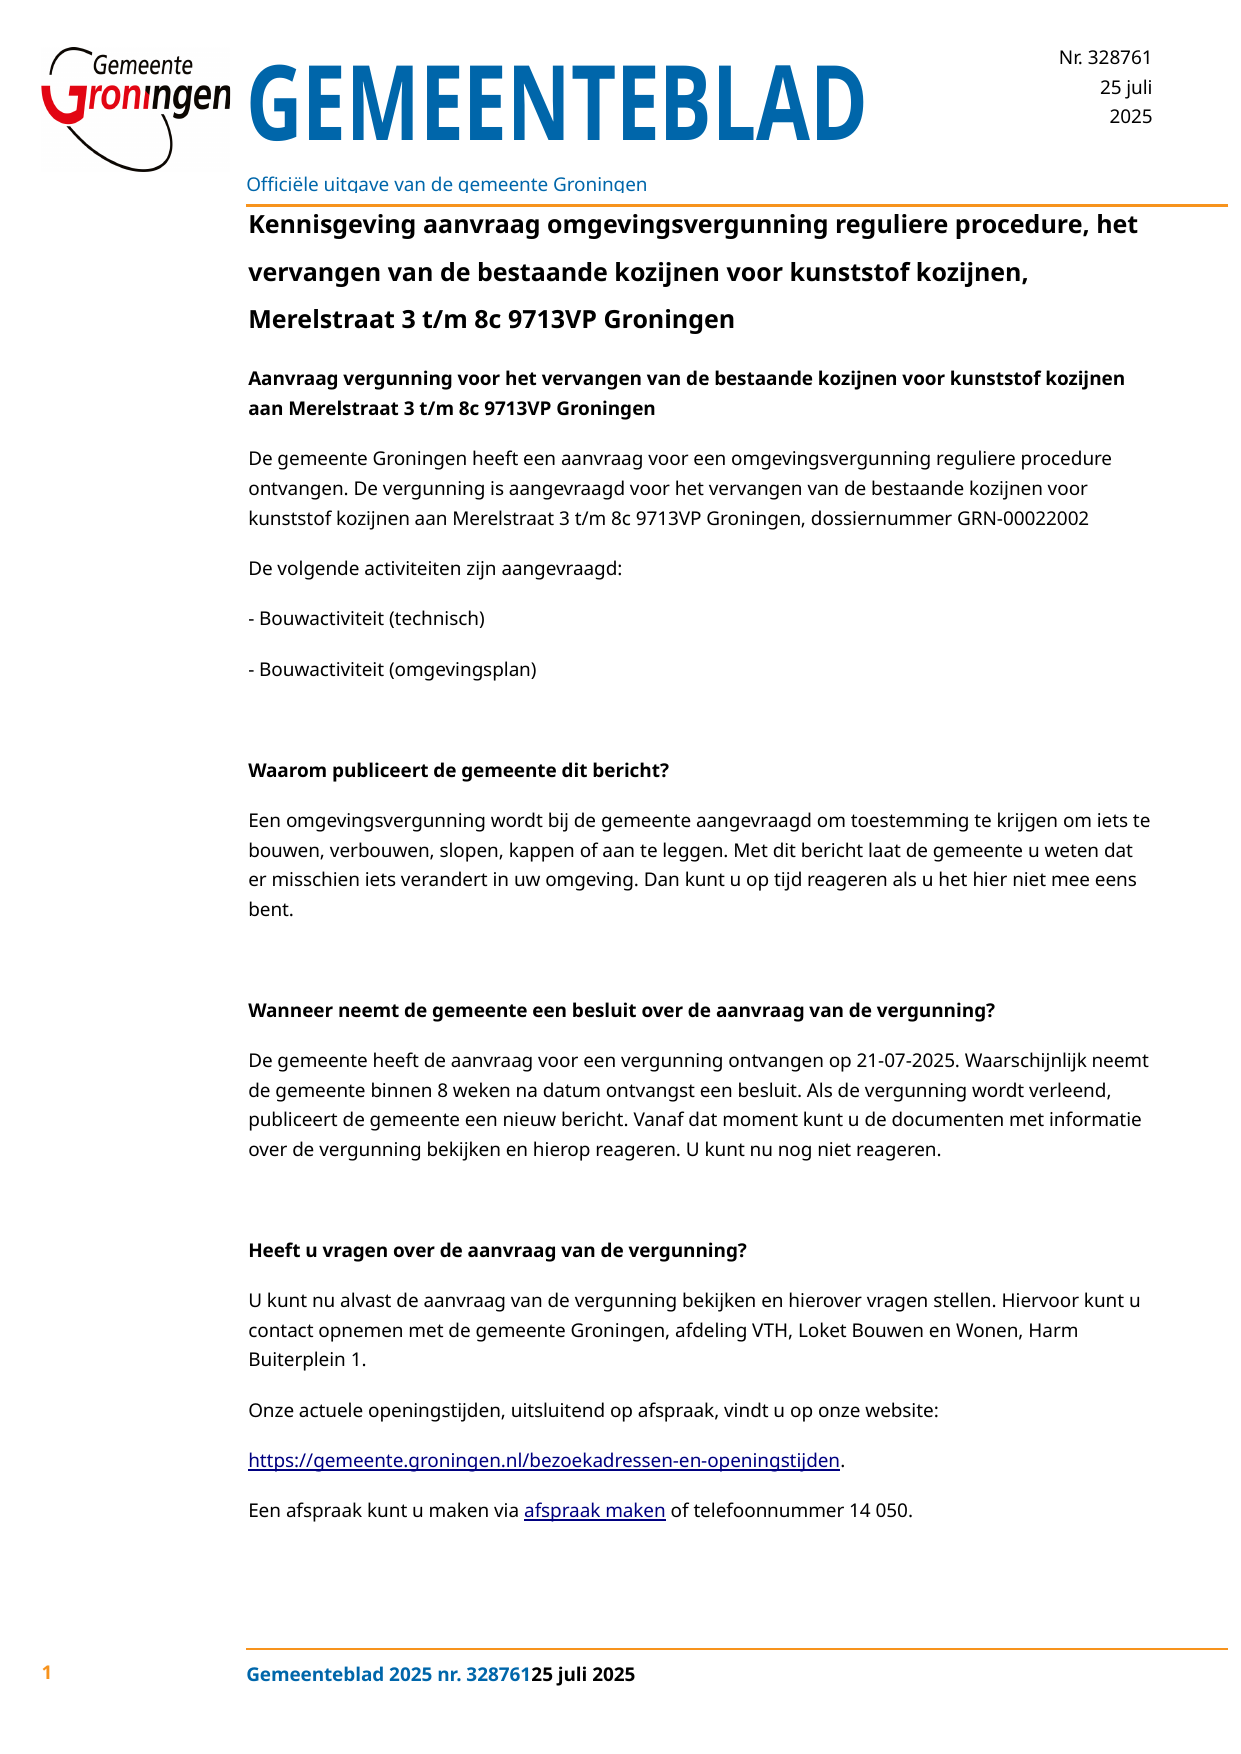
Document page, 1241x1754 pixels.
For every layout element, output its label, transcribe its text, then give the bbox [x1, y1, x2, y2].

text De gemeente heeft de aanvraag voor een vergunning ontvangen op 21-07-2025. Waarschijnlijk neemt de gemeente binnen 8 weken na datum ontvangst een besluit. Als de vergunning wordt verleend, publiceert de gemeente een nieuw bericht. Vanaf dat moment kunt u de documenten met informatie over de vergunning bekijken en hierop reageren. U kunt nu nog niet reageren. [248, 1047, 1152, 1162]
text De volgende activiteiten zijn aangevraagd: [248, 555, 1152, 581]
text - Bouwactiviteit (technisch) [248, 606, 1152, 631]
text De gemeente Groningen heeft een aanvraag voor een omgevingsvergunning reguliere procedure ontvangen. De vergunning is aangevraagd voor het vervangen van de bestaande kozijnen voor kunststof kozijnen aan Merelstraat 3 t/m 8c 9713VP Groningen, dossiernummer GRN-00022002 [248, 446, 1152, 530]
text Een omgevingsvergunning wordt bij de gemeente aangevraagd om toestemming te krijgen om iets te bouwen, verbouwen, slopen, kappen of aan te leggen. Met dit bericht laat de gemeente u weten dat er misschien iets verandert in uw omgeving. Dan kunt u op tijd reageren als u het hier niet mee eens bent. [248, 807, 1152, 922]
picture [41, 47, 231, 172]
text U kunt nu alvast de aanvraag van de vergunning bekijken en hierover vragen stellen. Hiervoor kunt u contact opnemen met de gemeente Groningen, afdeling VTH, Loket Bouwen en Wonen, Harm Buiterplein 1. [248, 1287, 1152, 1372]
text Een afspraak kunt u maken via afspraak maken of telefoonnummer 14 050. [248, 1498, 1152, 1523]
text Kennisgeving aanvraag omgevingsvergunning reguliere procedure, het vervangen van de bestaande kozijnen voor kunststof kozijnen, Merelstraat 3 t/m 8c 9713VP Groningen [248, 207, 1152, 336]
text Waarom publiceert de gemeente dit bericht? [248, 757, 1152, 782]
text Wanneer neemt de gemeente een besluit over de aanvraag van de vergunning? [248, 997, 1152, 1022]
text Heeft u vragen over de aanvraag van de vergunning? [248, 1237, 1152, 1262]
text https://gemeente.groningen.nl/bezoekadressen-en-openingstijden. [248, 1447, 1152, 1473]
text - Bouwactiviteit (omgevingsplan) [248, 656, 1152, 682]
text Onze actuele openingstijden, uitsluitend op afspraak, vindt u op onze website: [248, 1397, 1152, 1422]
text Aanvraag vergunning voor het vervangen van de bestaande kozijnen voor kunststof kozijnen aan Merelstraat 3 t/m 8c 9713VP Groningen [248, 366, 1152, 421]
